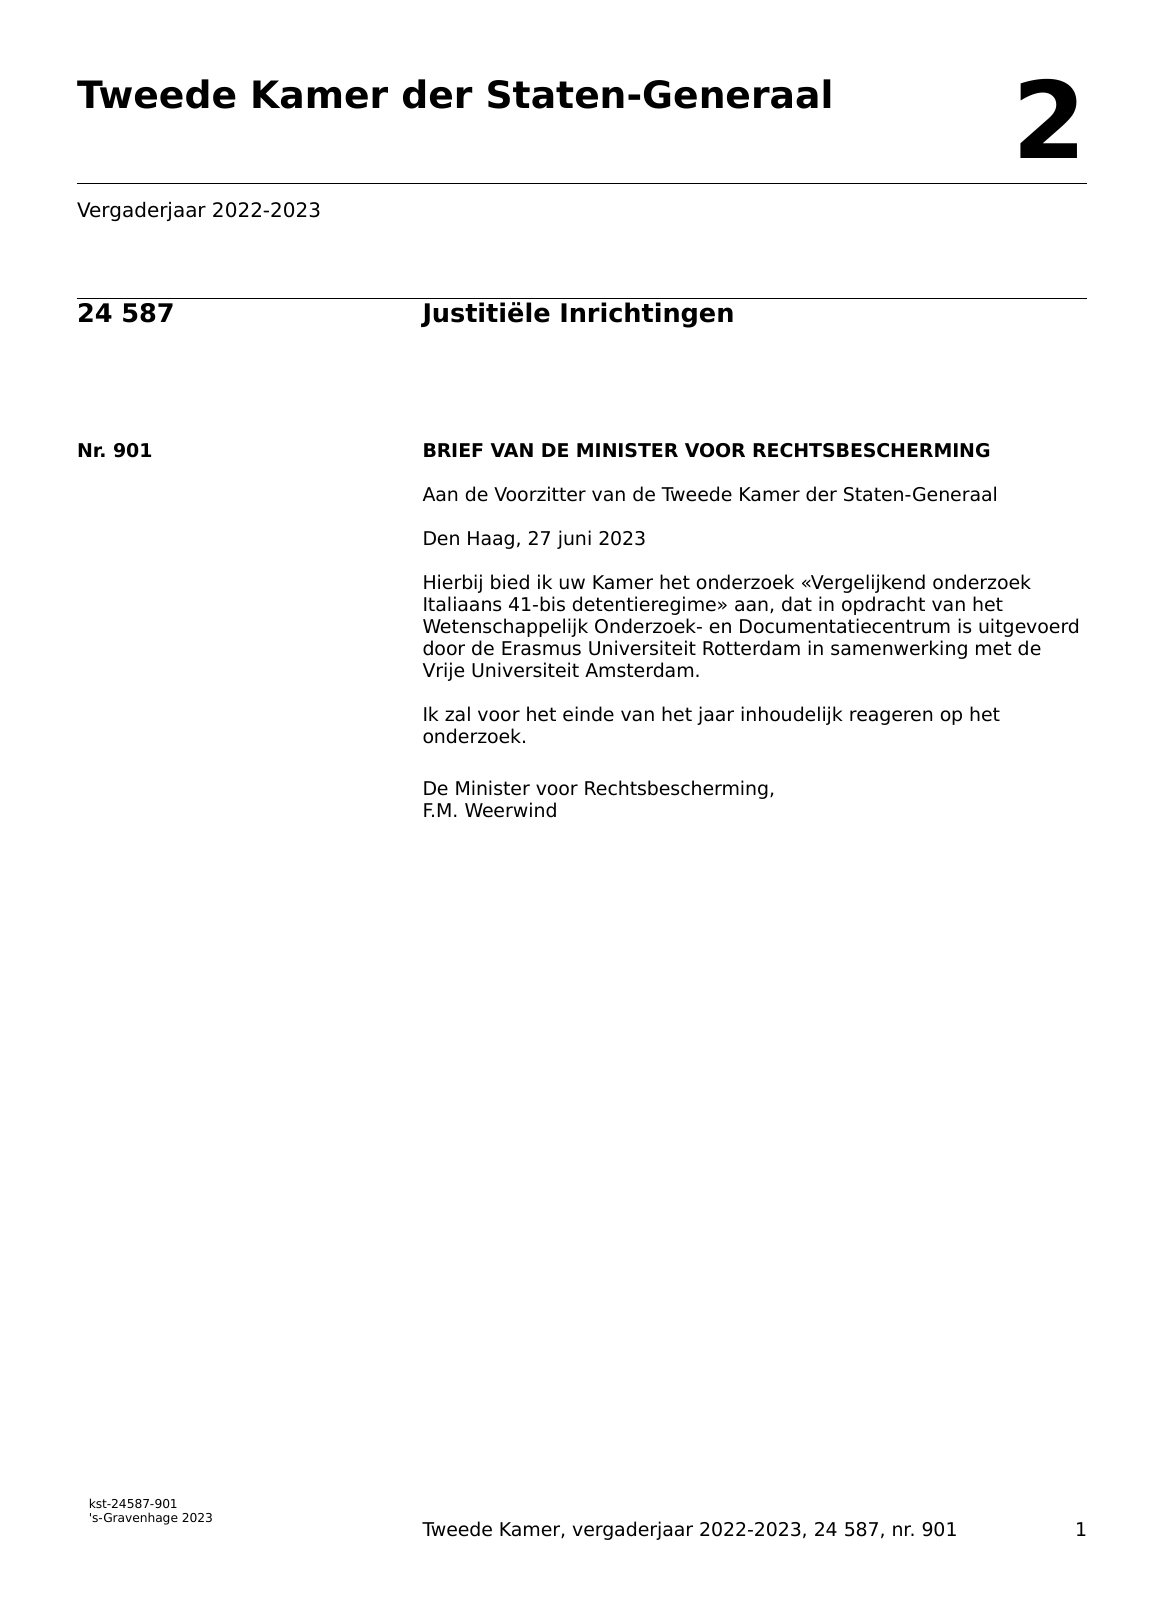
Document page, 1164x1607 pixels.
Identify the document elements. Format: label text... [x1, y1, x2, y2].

table_header Tweede Kamer der Staten-Generaal [77, 59, 886, 183]
text De Minister voor Rechtsbescherming, F.M. Weerwind [422, 778, 1087, 822]
text Ik zal voor het einde van het jaar inhoudelijk reageren op het onderzoek. [422, 704, 1087, 748]
text Aan de Voorzitter van de Tweede Kamer der Staten-Generaal [422, 484, 1087, 506]
subtitle 24 587 Justitiële Inrichtingen [77, 299, 1087, 329]
text Hierbij bied ik uw Kamer het onderzoek «Vergelijkend onderzoek Italiaans 41-bis detentieregime» aan, dat in opdracht van het Wetenschappelijk Onderzoek- en Documentatiecentrum is uitgevoerd door de Erasmus Universiteit Rotterdam in samenwerking met de Vrije Universiteit Amsterdam. [422, 572, 1087, 682]
subtitle Nr. 901 BRIEF VAN DE MINISTER VOOR RECHTSBESCHERMING [77, 440, 1087, 462]
text kst-24587-901 [88, 1497, 323, 1511]
table_header 2 [886, 59, 1087, 183]
text 's-Gravenhage 2023 [88, 1511, 323, 1525]
table_cell Vergaderjaar 2022-2023 [77, 184, 1087, 298]
text Den Haag, 27 juni 2023 [422, 528, 1087, 550]
